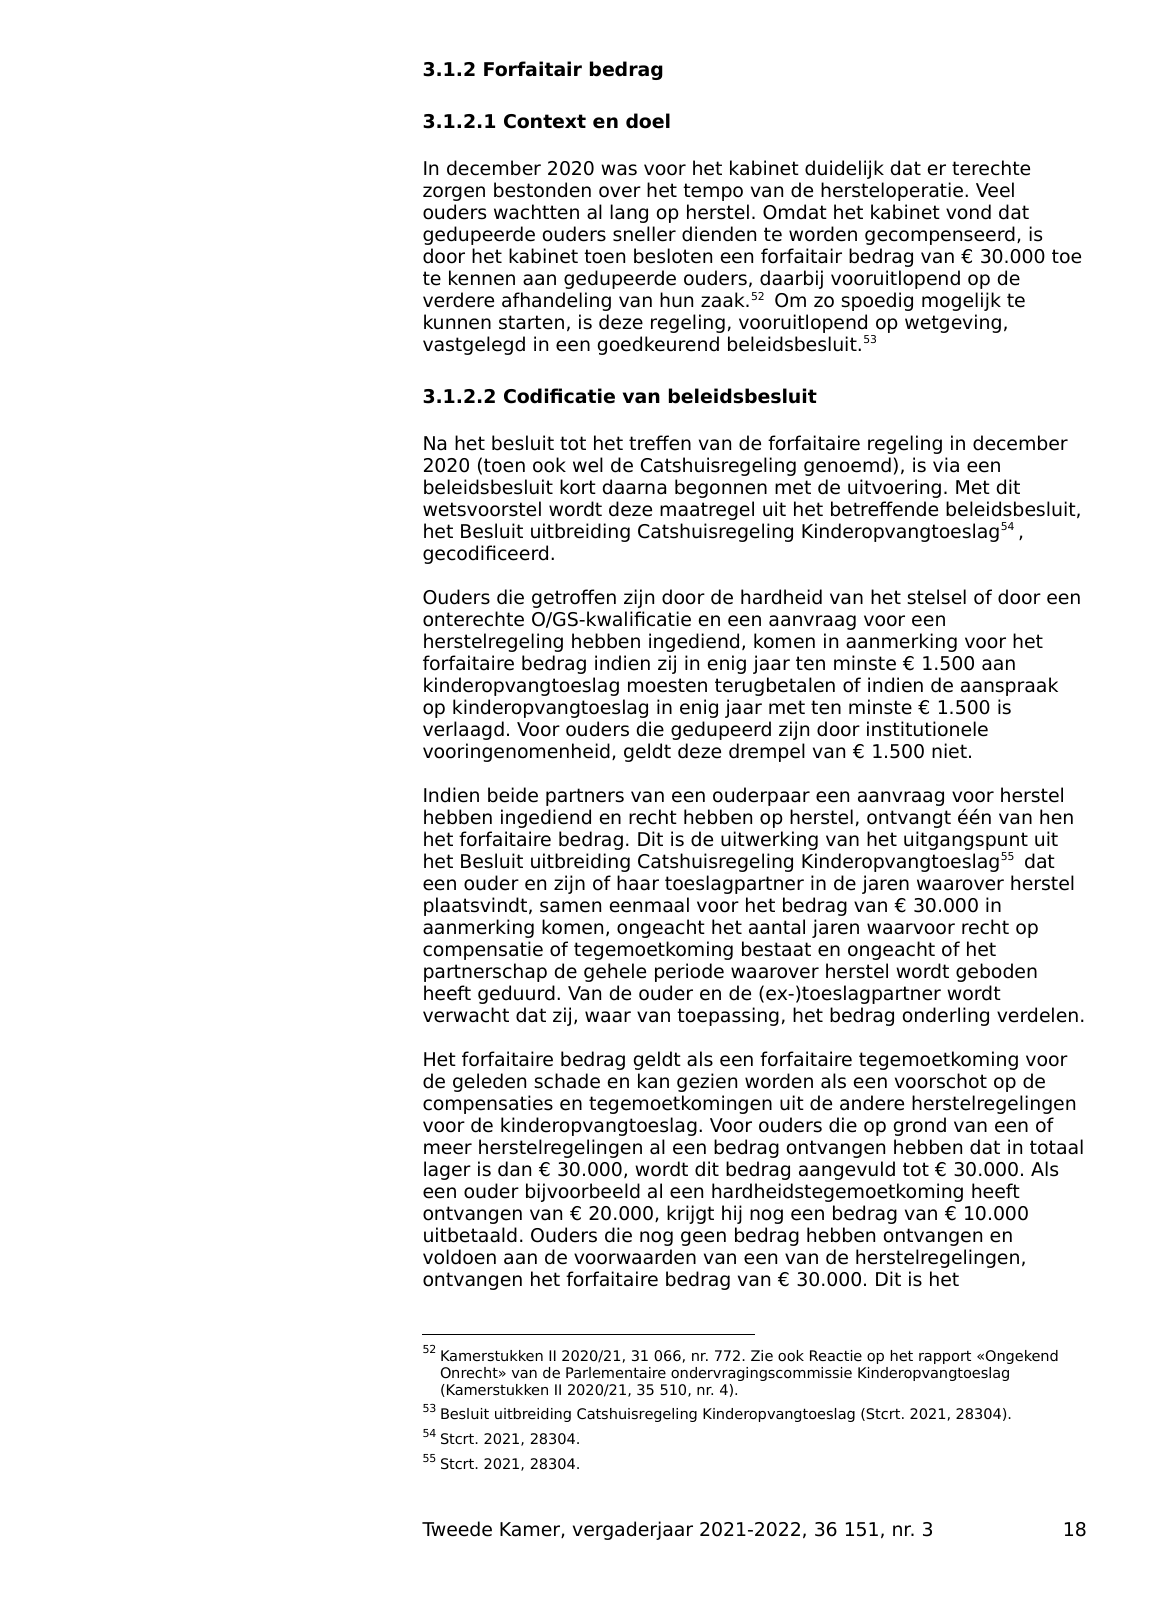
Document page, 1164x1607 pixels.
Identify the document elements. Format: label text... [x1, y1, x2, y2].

subtitle 3.1.2.1 Context en doel [422, 111, 1087, 133]
text Het forfaitaire bedrag geldt als een forfaitaire tegemoetkoming voor de geleden schade en kan gezien worden als een voorschot op de compensaties en tegemoetkomingen uit de andere herstelregelingen voor de kinderopvangtoeslag. Voor ouders die op grond van een of meer herstelregelingen al een bedrag ontvangen hebben dat in totaal lager is dan € 30.000, wordt dit bedrag aangevuld tot € 30.000. Als een ouder bijvoorbeeld al een hardheidstegemoetkoming heeft ontvangen van € 20.000, krijgt hij nog een bedrag van € 10.000 uitbetaald. Ouders die nog geen bedrag hebben ontvangen en voldoen aan de voorwaarden van een van de herstelregelingen, ontvangen het forfaitaire bedrag van € 30.000. Dit is het [422, 1049, 1087, 1291]
text In december 2020 was voor het kabinet duidelijk dat er terechte zorgen bestonden over het tempo van de hersteloperatie. Veel ouders wachtten al lang op herstel. Omdat het kabinet vond dat gedupeerde ouders sneller dienden te worden gecompenseerd, is door het kabinet toen besloten een forfaitair bedrag van € 30.000 toe te kennen aan gedupeerde ouders, daarbij vooruitlopend op de verdere afhandeling van hun zaak. Om zo spoedig mogelijk te kunnen starten, is deze regeling, vooruitlopend op wetgeving, vastgelegd in een goedkeurend beleidsbesluit. [422, 158, 1087, 356]
text Stcrt. 2021, 28304. [422, 1452, 1087, 1474]
subtitle 3.1.2.2 Codificatie van beleidsbesluit [422, 386, 1087, 408]
text Stcrt. 2021, 28304. [422, 1427, 1087, 1449]
text Indien beide partners van een ouderpaar een aanvraag voor herstel hebben ingediend en recht hebben op herstel, ontvangt één van hen het forfaitaire bedrag. Dit is de uitwerking van het uitgangspunt uit het Besluit uitbreiding Catshuisregeling Kinderopvangtoeslag dat een ouder en zijn of haar toeslagpartner in de jaren waarover herstel plaatsvindt, samen eenmaal voor het bedrag van € 30.000 in aanmerking komen, ongeacht het aantal jaren waarvoor recht op compensatie of tegemoetkoming bestaat en ongeacht of het partnerschap de gehele periode waarover herstel wordt geboden heeft geduurd. Van de ouder en de (ex-)toeslagpartner wordt verwacht dat zij, waar van toepassing, het bedrag onderling verdelen. [422, 785, 1087, 1027]
text Besluit uitbreiding Catshuisregeling Kinderopvangtoeslag (Stcrt. 2021, 28304). [422, 1402, 1087, 1424]
text Na het besluit tot het treffen van de forfaitaire regeling in december 2020 (toen ook wel de Catshuisregeling genoemd), is via een beleidsbesluit kort daarna begonnen met de uitvoering. Met dit wetsvoorstel wordt deze maatregel uit het betreffende beleidsbesluit, het Besluit uitbreiding Catshuisregeling Kinderopvangtoeslag, gecodificeerd. [422, 433, 1087, 565]
text Ouders die getroffen zijn door de hardheid van het stelsel of door een onterechte O/GS-kwalificatie en een aanvraag voor een herstelregeling hebben ingediend, komen in aanmerking voor het forfaitaire bedrag indien zij in enig jaar ten minste € 1.500 aan kinderopvangtoeslag moesten terugbetalen of indien de aanspraak op kinderopvangtoeslag in enig jaar met ten minste € 1.500 is verlaagd. Voor ouders die gedupeerd zijn door institutionele vooringenomenheid, geldt deze drempel van € 1.500 niet. [422, 587, 1087, 763]
subtitle 3.1.2 Forfaitair bedrag [422, 59, 1087, 81]
text Kamerstukken II 2020/21, 31 066, nr. 772. Zie ook Reactie op het rapport «Ongekend Onrecht» van de Parlementaire ondervragingscommissie Kinderopvangtoeslag (Kamerstukken II 2020/21, 35 510, nr. 4). [422, 1343, 1087, 1399]
